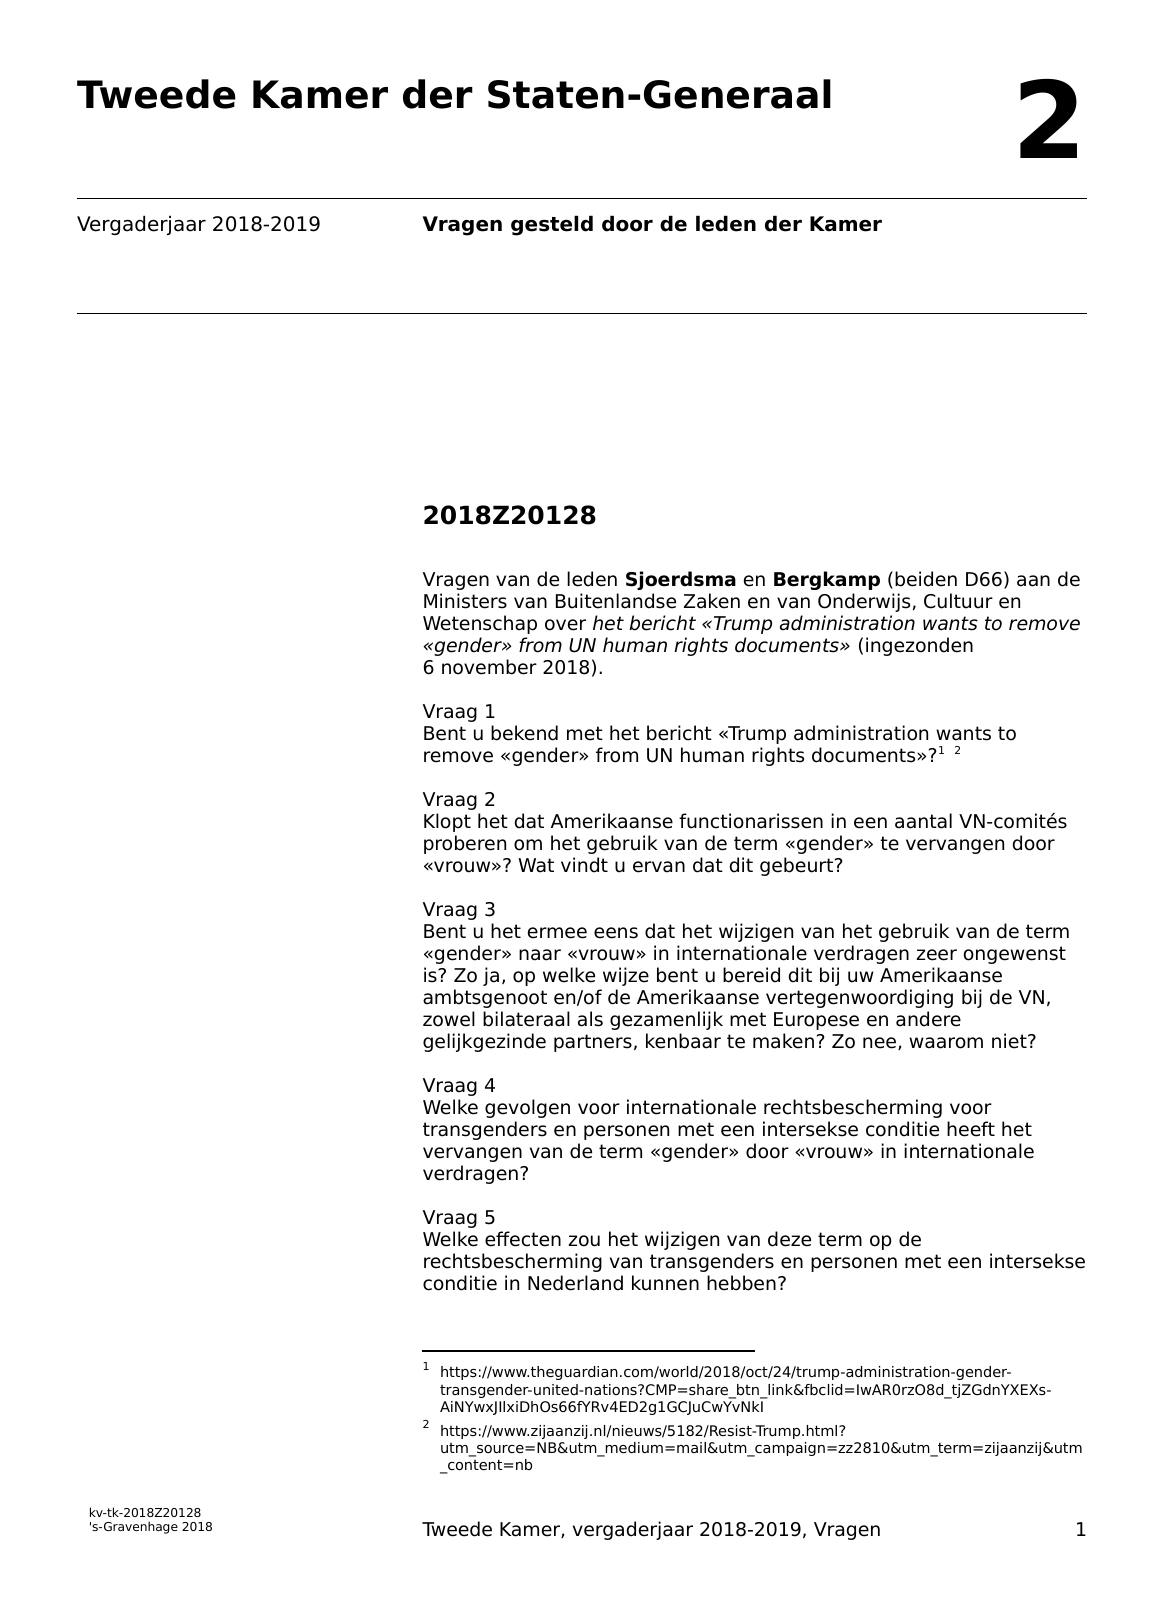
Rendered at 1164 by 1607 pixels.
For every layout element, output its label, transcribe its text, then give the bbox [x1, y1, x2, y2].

text kv-tk-2018Z20128 [88, 1506, 323, 1520]
text 's-Gravenhage 2018 [88, 1520, 323, 1534]
text Vraag 5 [422, 1207, 1087, 1229]
text Welke gevolgen voor internationale rechtsbescherming voor transgenders en personen met een intersekse conditie heeft het vervangen van de term «gender» door «vrouw» in internationale verdragen? [422, 1097, 1087, 1185]
text Vraag 4 [422, 1075, 1087, 1097]
text Vraag 1 [422, 701, 1087, 723]
table_header 2 [886, 59, 1087, 198]
text https://www.zijaanzij.nl/nieuws/5182/Resist-Trump.html?utm_source=NB&utm_medium=mail&utm_campaign=zz2810&utm_term=zijaanzij&utm_content=nb [422, 1418, 1087, 1474]
text Bent u het ermee eens dat het wijzigen van het gebruik van de term «gender» naar «vrouw» in internationale verdragen zeer ongewenst is? Zo ja, op welke wijze bent u bereid dit bij uw Amerikaanse ambtsgenoot en/of de Amerikaanse vertegenwoordiging bij de VN, zowel bilateraal als gezamenlijk met Europese en andere gelijkgezinde partners, kenbaar te maken? Zo nee, waarom niet? [422, 921, 1087, 1053]
text Vraag 2 [422, 789, 1087, 811]
text Welke effecten zou het wijzigen van deze term op de rechtsbescherming van transgenders en personen met een intersekse conditie in Nederland kunnen hebben? [422, 1229, 1087, 1295]
text Vraag 3 [422, 899, 1087, 921]
table_header Tweede Kamer der Staten-Generaal [77, 59, 886, 198]
text Bent u bekend met het bericht «Trump administration wants to remove «gender» from UN human rights documents»? [422, 723, 1087, 767]
table_cell Vergaderjaar 2018-2019 [77, 199, 422, 313]
table_cell Vragen gesteld door de leden der Kamer [422, 199, 1087, 313]
text https://www.theguardian.com/world/2018/oct/24/trump-administration-gender-transgender-united-nations?CMP=share_btn_link&fbclid=IwAR0rzO8d_tjZGdnYXEXs-AiNYwxJIlxiDhOs66fYRv4ED2g1GCJuCwYvNkI [422, 1360, 1087, 1416]
text Vragen van de leden Sjoerdsma en Bergkamp (beiden D66) aan de Ministers van Buitenlandse Zaken en van Onderwijs, Cultuur en Wetenschap over het bericht «Trump administration wants to remove «gender» from UN human rights documents» (ingezonden 6 november 2018). [422, 569, 1087, 679]
text 2018Z20128 [422, 501, 1087, 531]
text Klopt het dat Amerikaanse functionarissen in een aantal VN-comités proberen om het gebruik van de term «gender» te vervangen door «vrouw»? Wat vindt u ervan dat dit gebeurt? [422, 811, 1087, 877]
